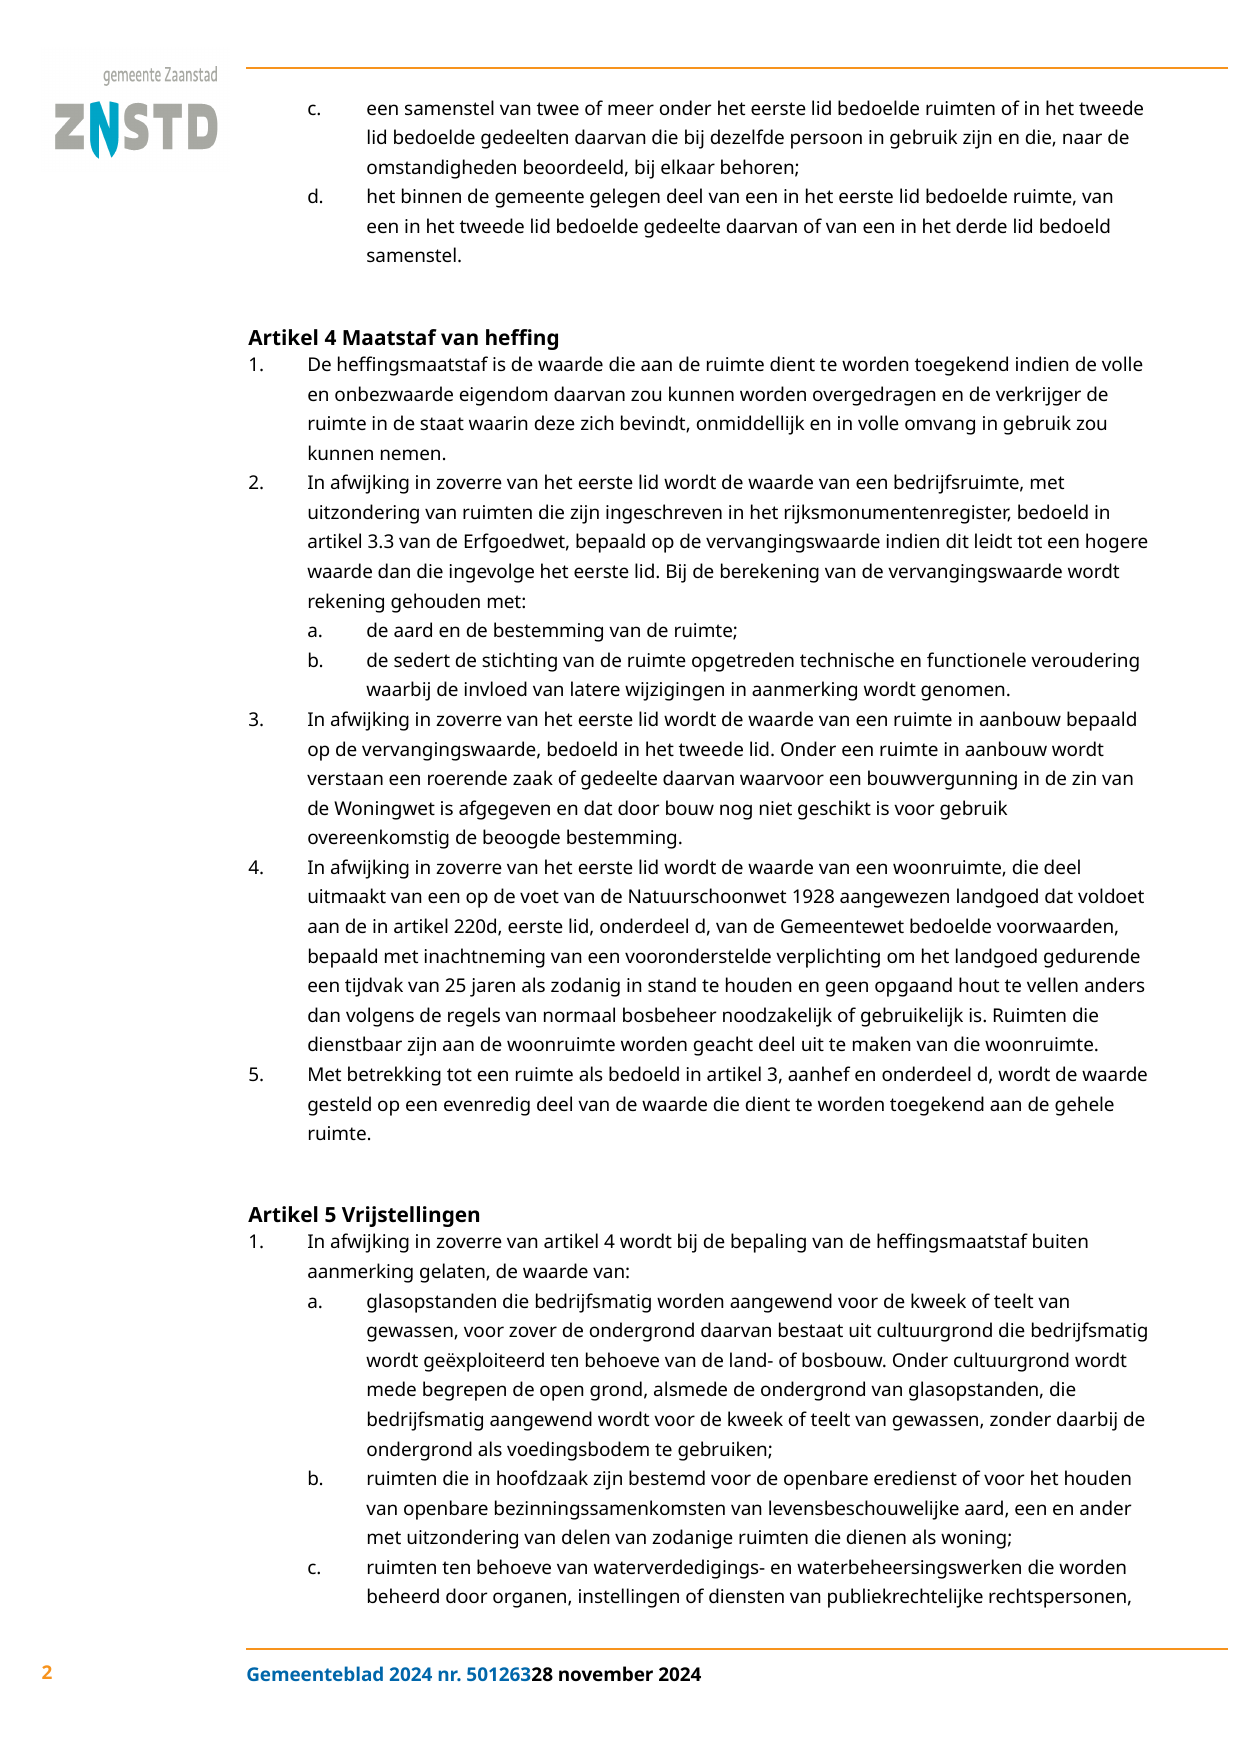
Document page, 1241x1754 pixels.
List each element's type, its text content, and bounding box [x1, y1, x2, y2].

list Met betrekking tot een ruimte als bedoeld in artikel 3, aanhef en onderdeel d, wordt de waarde gesteld op een evenredig deel van de waarde die dient te worden toegekend aan de gehele ruimte. [248, 1061, 1152, 1146]
list ruimten ten behoeve van waterverdedigings- en waterbeheersingswerken die worden beheerd door organen, instellingen of diensten van publiekrechtelijke rechtspersonen, [307, 1554, 1152, 1609]
text Artikel 5 Vrijstellingen [248, 1200, 1152, 1229]
list het binnen de gemeente gelegen deel van een in het eerste lid bedoelde ruimte, van een in het tweede lid bedoelde gedeelte daarvan of van een in het derde lid bedoeld samenstel. [307, 183, 1152, 268]
list In afwijking in zoverre van het eerste lid wordt de waarde van een bedrijfsruimte, met uitzondering van ruimten die zijn ingeschreven in het rijksmonumentenregister, bedoeld in artikel 3.3 van de Erfgoedwet, bepaald op de vervangingswaarde indien dit leidt tot een hogere waarde dan die ingevolge het eerste lid. Bij de berekening van de vervangingswaarde wordt rekening gehouden met: [248, 469, 1152, 613]
list De heffingsmaatstaf is de waarde die aan de ruimte dient te worden toegekend indien de volle en onbezwaarde eigendom daarvan zou kunnen worden overgedragen en de verkrijger de ruimte in de staat waarin deze zich bevindt, onmiddellijk en in volle omvang in gebruik zou kunnen nemen. [248, 351, 1152, 466]
list In afwijking in zoverre van het eerste lid wordt de waarde van een woonruimte, die deel uitmaakt van een op de voet van de Natuurschoonwet 1928 aangewezen landgoed dat voldoet aan de in artikel 220d, eerste lid, onderdeel d, van de Gemeentewet bedoelde voorwaarden, bepaald met inachtneming van een vooronderstelde verplichting om het landgoed gedurende een tijdvak van 25 jaren als zodanig in stand te houden en geen opgaand hout te vellen anders dan volgens de regels van normaal bosbeheer noodzakelijk of gebruikelijk is. Ruimten die dienstbaar zijn aan de woonruimte worden geacht deel uit te maken van die woonruimte. [248, 854, 1152, 1057]
list een samenstel van twee of meer onder het eerste lid bedoelde ruimten of in het tweede lid bedoelde gedeelten daarvan die bij dezelfde persoon in gebruik zijn en die, naar de omstandigheden beoordeeld, bij elkaar behoren; [307, 95, 1152, 180]
list de aard en de bestemming van de ruimte; [307, 617, 1152, 643]
list In afwijking in zoverre van het eerste lid wordt de waarde van een ruimte in aanbouw bepaald op de vervangingswaarde, bedoeld in het tweede lid. Onder een ruimte in aanbouw wordt verstaan een roerende zaak of gedeelte daarvan waarvoor een bouwvergunning in de zin van de Woningwet is afgegeven en dat door bouw nog niet geschikt is voor gebruik overeenkomstig de beoogde bestemming. [248, 706, 1152, 850]
list de sedert de stichting van de ruimte opgetreden technische en functionele veroudering waarbij de invloed van latere wijzigingen in aanmerking wordt genomen. [307, 647, 1152, 702]
list In afwijking in zoverre van artikel 4 wordt bij de bepaling van de heffingsmaatstaf buiten aanmerking gelaten, de waarde van: [248, 1229, 1152, 1284]
picture [41, 47, 231, 172]
list glasopstanden die bedrijfsmatig worden aangewend voor de kweek of teelt van gewassen, voor zover de ondergrond daarvan bestaat uit cultuurgrond die bedrijfsmatig wordt geëxploiteerd ten behoeve van de land- of bosbouw. Onder cultuurgrond wordt mede begrepen de open grond, alsmede de ondergrond van glasopstanden, die bedrijfsmatig aangewend wordt voor de kweek of teelt van gewassen, zonder daarbij de ondergrond als voedingsbodem te gebruiken; [307, 1288, 1152, 1462]
text Artikel 4 Maatstaf van heffing [248, 323, 1152, 351]
list ruimten die in hoofdzaak zijn bestemd voor de openbare eredienst of voor het houden van openbare bezinningssamenkomsten van levensbeschouwelijke aard, een en ander met uitzondering van delen van zodanige ruimten die dienen als woning; [307, 1465, 1152, 1550]
